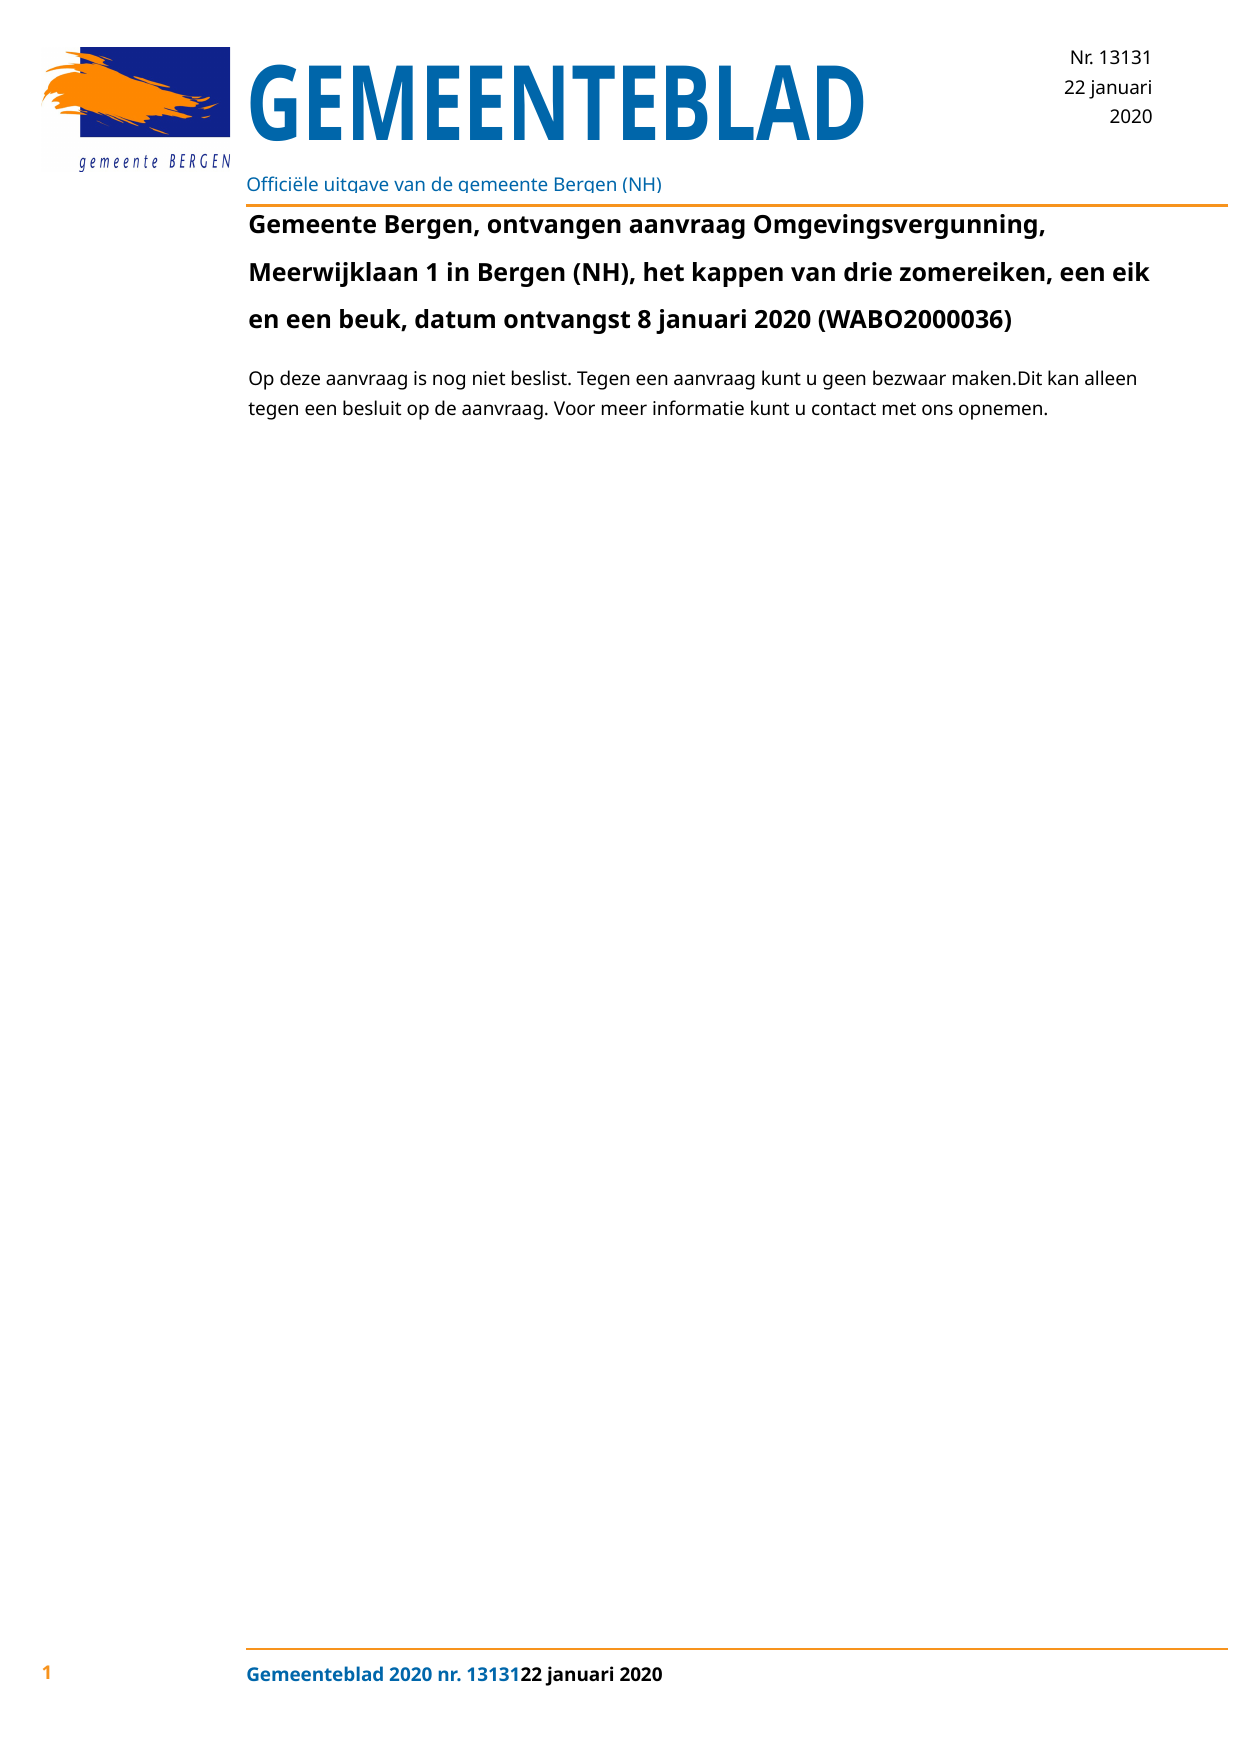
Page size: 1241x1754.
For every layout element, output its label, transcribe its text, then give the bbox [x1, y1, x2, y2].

text Op deze aanvraag is nog niet beslist. Tegen een aanvraag kunt u geen bezwaar maken.Dit kan alleen tegen een besluit op de aanvraag. Voor meer informatie kunt u contact met ons opnemen. [248, 366, 1152, 421]
text Gemeente Bergen, ontvangen aanvraag Omgevingsvergunning, Meerwijklaan 1 in Bergen (NH), het kappen van drie zomereiken, een eik en een beuk, datum ontvangst 8 januari 2020 (WABO2000036) [248, 207, 1152, 336]
picture [41, 47, 231, 172]
